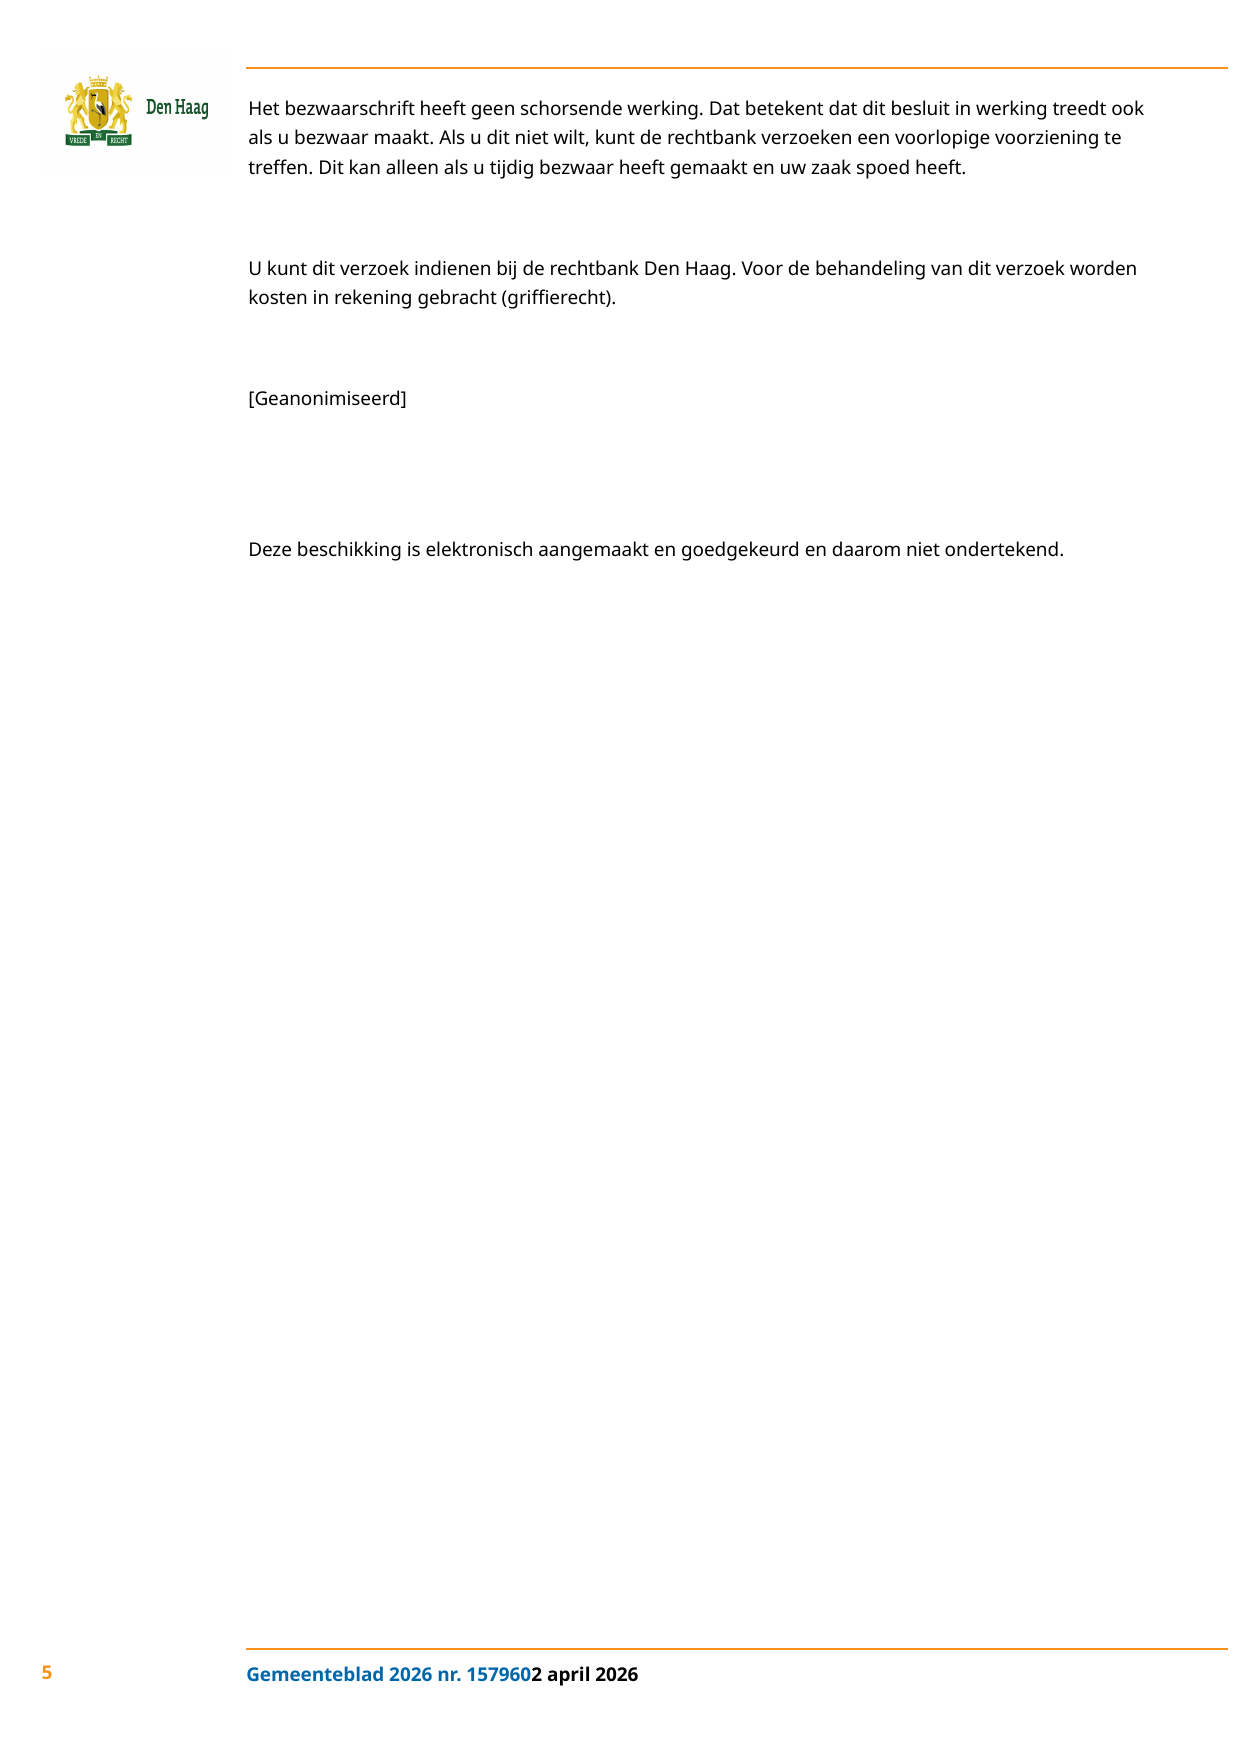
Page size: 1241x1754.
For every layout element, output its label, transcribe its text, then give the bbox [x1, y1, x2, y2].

text Deze beschikking is elektronisch aangemaakt en goedgekeurd en daarom niet ondertekend. [248, 536, 1152, 562]
text Het bezwaarschrift heeft geen schorsende werking. Dat betekent dat dit besluit in werking treedt ook als u bezwaar maakt. Als u dit niet wilt, kunt de rechtbank verzoeken een voorlopige voorziening te treffen. Dit kan alleen als u tijdig bezwaar heeft gemaakt en uw zaak spoed heeft. [248, 95, 1152, 180]
text [Geanonimiseerd] [248, 385, 1152, 411]
picture [41, 47, 231, 172]
text U kunt dit verzoek indienen bij de rechtbank Den Haag. Voor de behandeling van dit verzoek worden kosten in rekening gebracht (griffierecht). [248, 255, 1152, 310]
